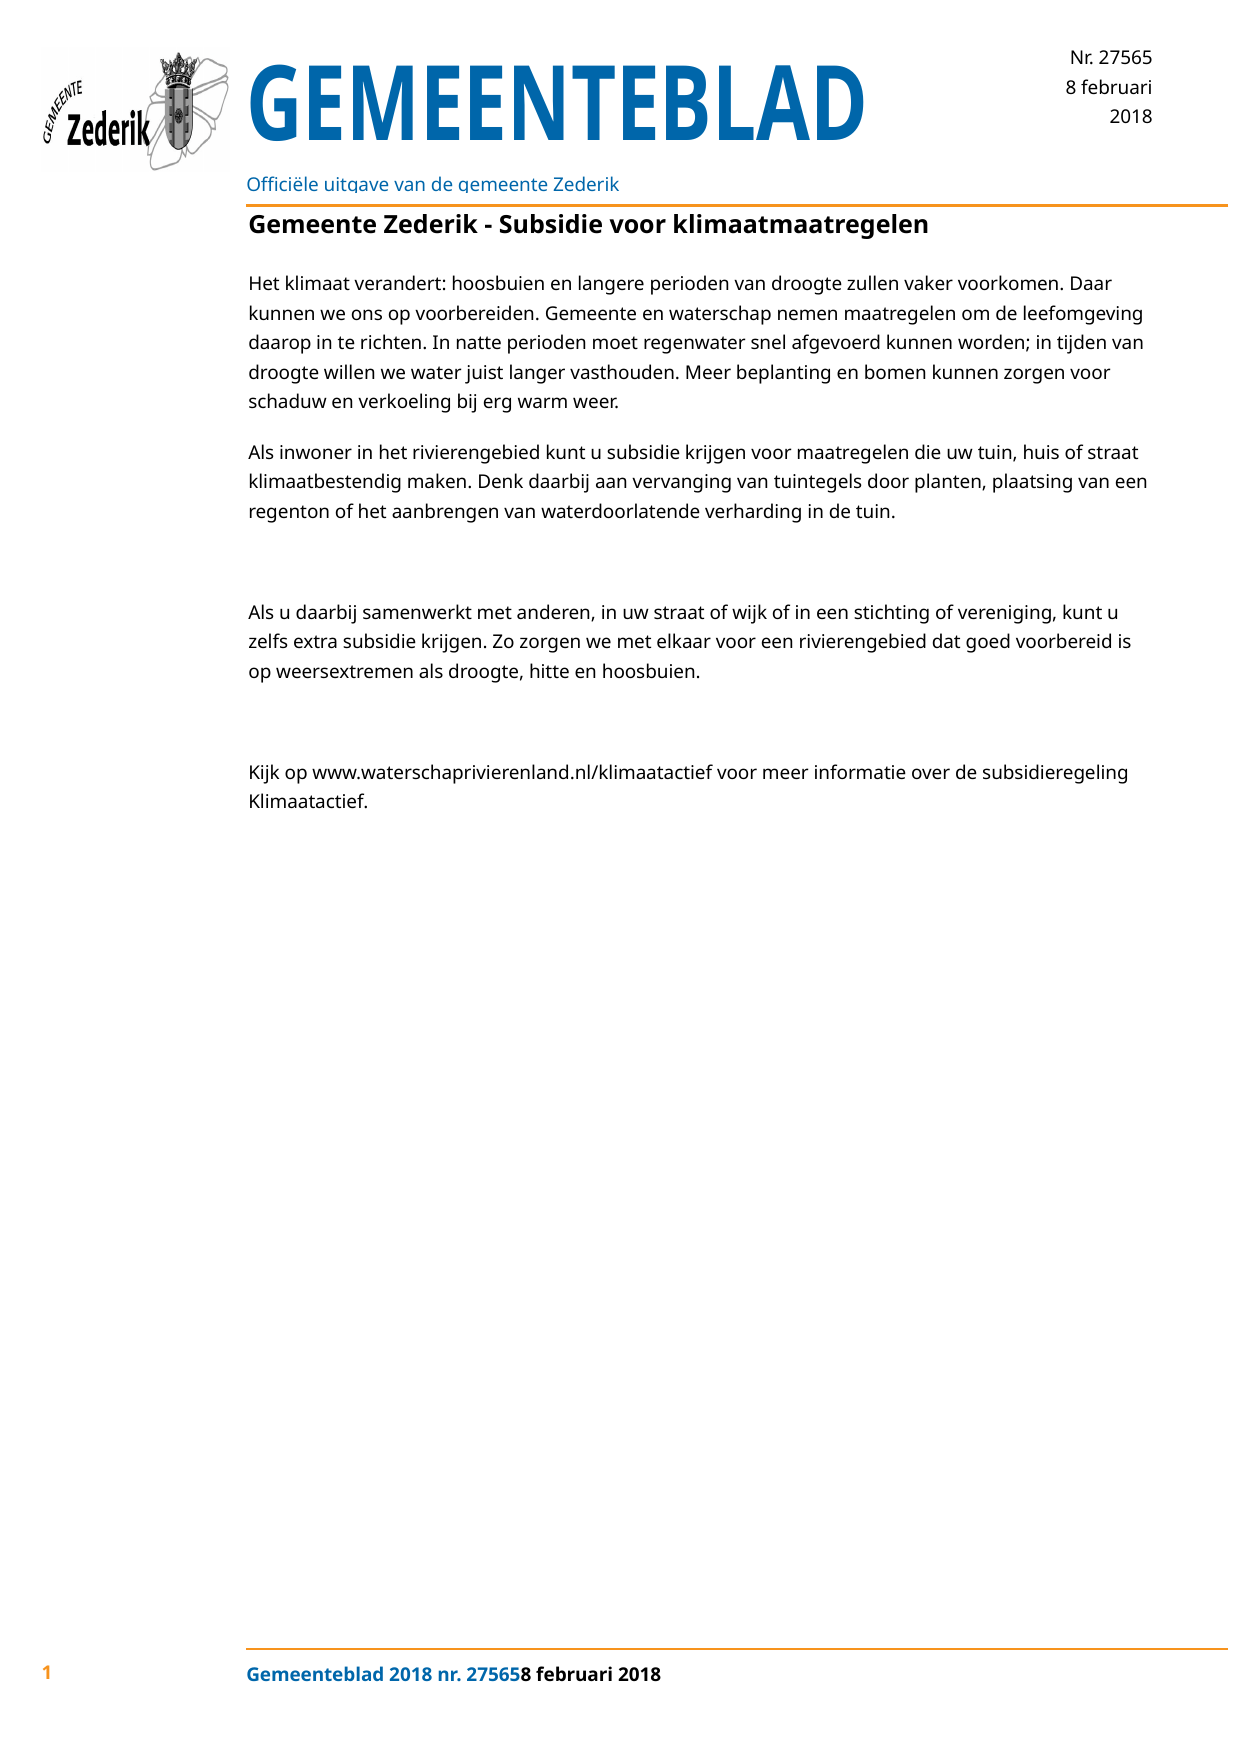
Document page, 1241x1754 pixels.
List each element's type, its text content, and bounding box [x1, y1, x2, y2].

text Het klimaat verandert: hoosbuien en langere perioden van droogte zullen vaker voorkomen. Daar kunnen we ons op voorbereiden. Gemeente en waterschap nemen maatregelen om de leefomgeving daarop in te richten. In natte perioden moet regenwater snel afgevoerd kunnen worden; in tijden van droogte willen we water juist langer vasthouden. Meer beplanting en bomen kunnen zorgen voor schaduw en verkoeling bij erg warm weer. [248, 270, 1152, 414]
text Kijk op www.waterschaprivierenland.nl/klimaatactief voor meer informatie over de subsidieregeling Klimaatactief. [248, 759, 1152, 814]
text Als u daarbij samenwerkt met anderen, in uw straat of wijk of in een stichting of vereniging, kunt u zelfs extra subsidie krijgen. Zo zorgen we met elkaar voor een rivierengebied dat goed voorbereid is op weersextremen als droogte, hitte en hoosbuien. [248, 599, 1152, 684]
text Als inwoner in het rivierengebied kunt u subsidie krijgen voor maatregelen die uw tuin, huis of straat klimaatbestendig maken. Denk daarbij aan vervanging van tuintegels door planten, plaatsing van een regenton of het aanbrengen van waterdoorlatende verharding in de tuin. [248, 439, 1152, 524]
picture [41, 47, 231, 172]
text Gemeente Zederik - Subsidie voor klimaatmaatregelen [248, 207, 1152, 241]
